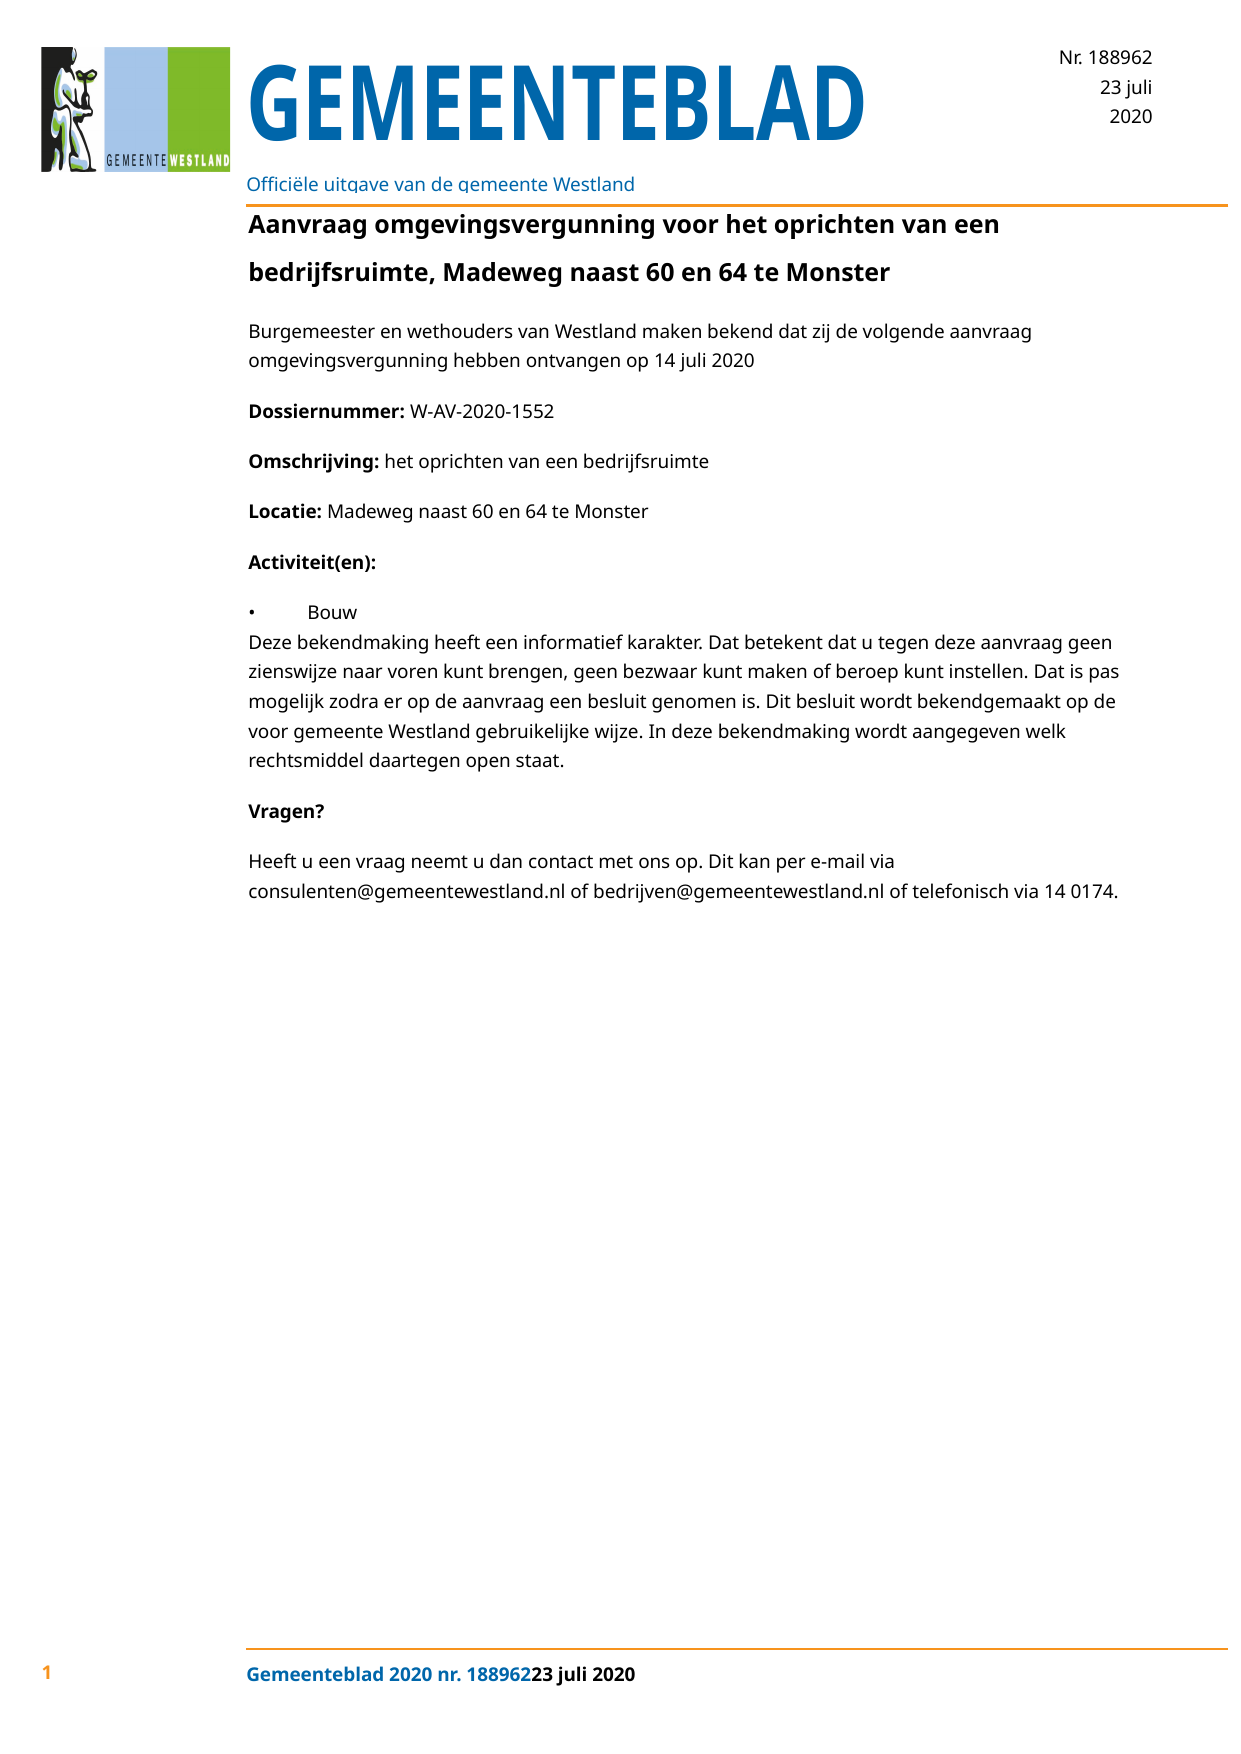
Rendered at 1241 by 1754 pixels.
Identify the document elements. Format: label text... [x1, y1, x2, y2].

text Dossiernummer: W-AV-2020-1552 [248, 398, 1152, 424]
text Vragen? [248, 798, 1152, 824]
text Deze bekendmaking heeft een informatief karakter. Dat betekent dat u tegen deze aanvraag geen zienswijze naar voren kunt brengen, geen bezwaar kunt maken of beroep kunt instellen. Dat is pas mogelijk zodra er op de aanvraag een besluit genomen is. Dit besluit wordt bekendgemaakt op de voor gemeente Westland gebruikelijke wijze. In deze bekendmaking wordt aangegeven welk rechtsmiddel daartegen open staat. [248, 629, 1152, 773]
picture [41, 47, 231, 172]
text Activiteit(en): [248, 549, 1152, 575]
text Omschrijving: het oprichten van een bedrijfsruimte [248, 448, 1152, 474]
text Heeft u een vraag neemt u dan contact met ons op. Dit kan per e-mail via consulenten@gemeentewestland.nl of bedrijven@gemeentewestland.nl of telefonisch via 14 0174. [248, 848, 1152, 904]
list Bouw [248, 599, 1152, 625]
text Aanvraag omgevingsvergunning voor het oprichten van een bedrijfsruimte, Madeweg naast 60 en 64 te Monster [248, 207, 1152, 288]
text Burgemeester en wethouders van Westland maken bekend dat zij de volgende aanvraag omgevingsvergunning hebben ontvangen op 14 juli 2020 [248, 318, 1152, 373]
text Locatie: Madeweg naast 60 en 64 te Monster [248, 499, 1152, 524]
